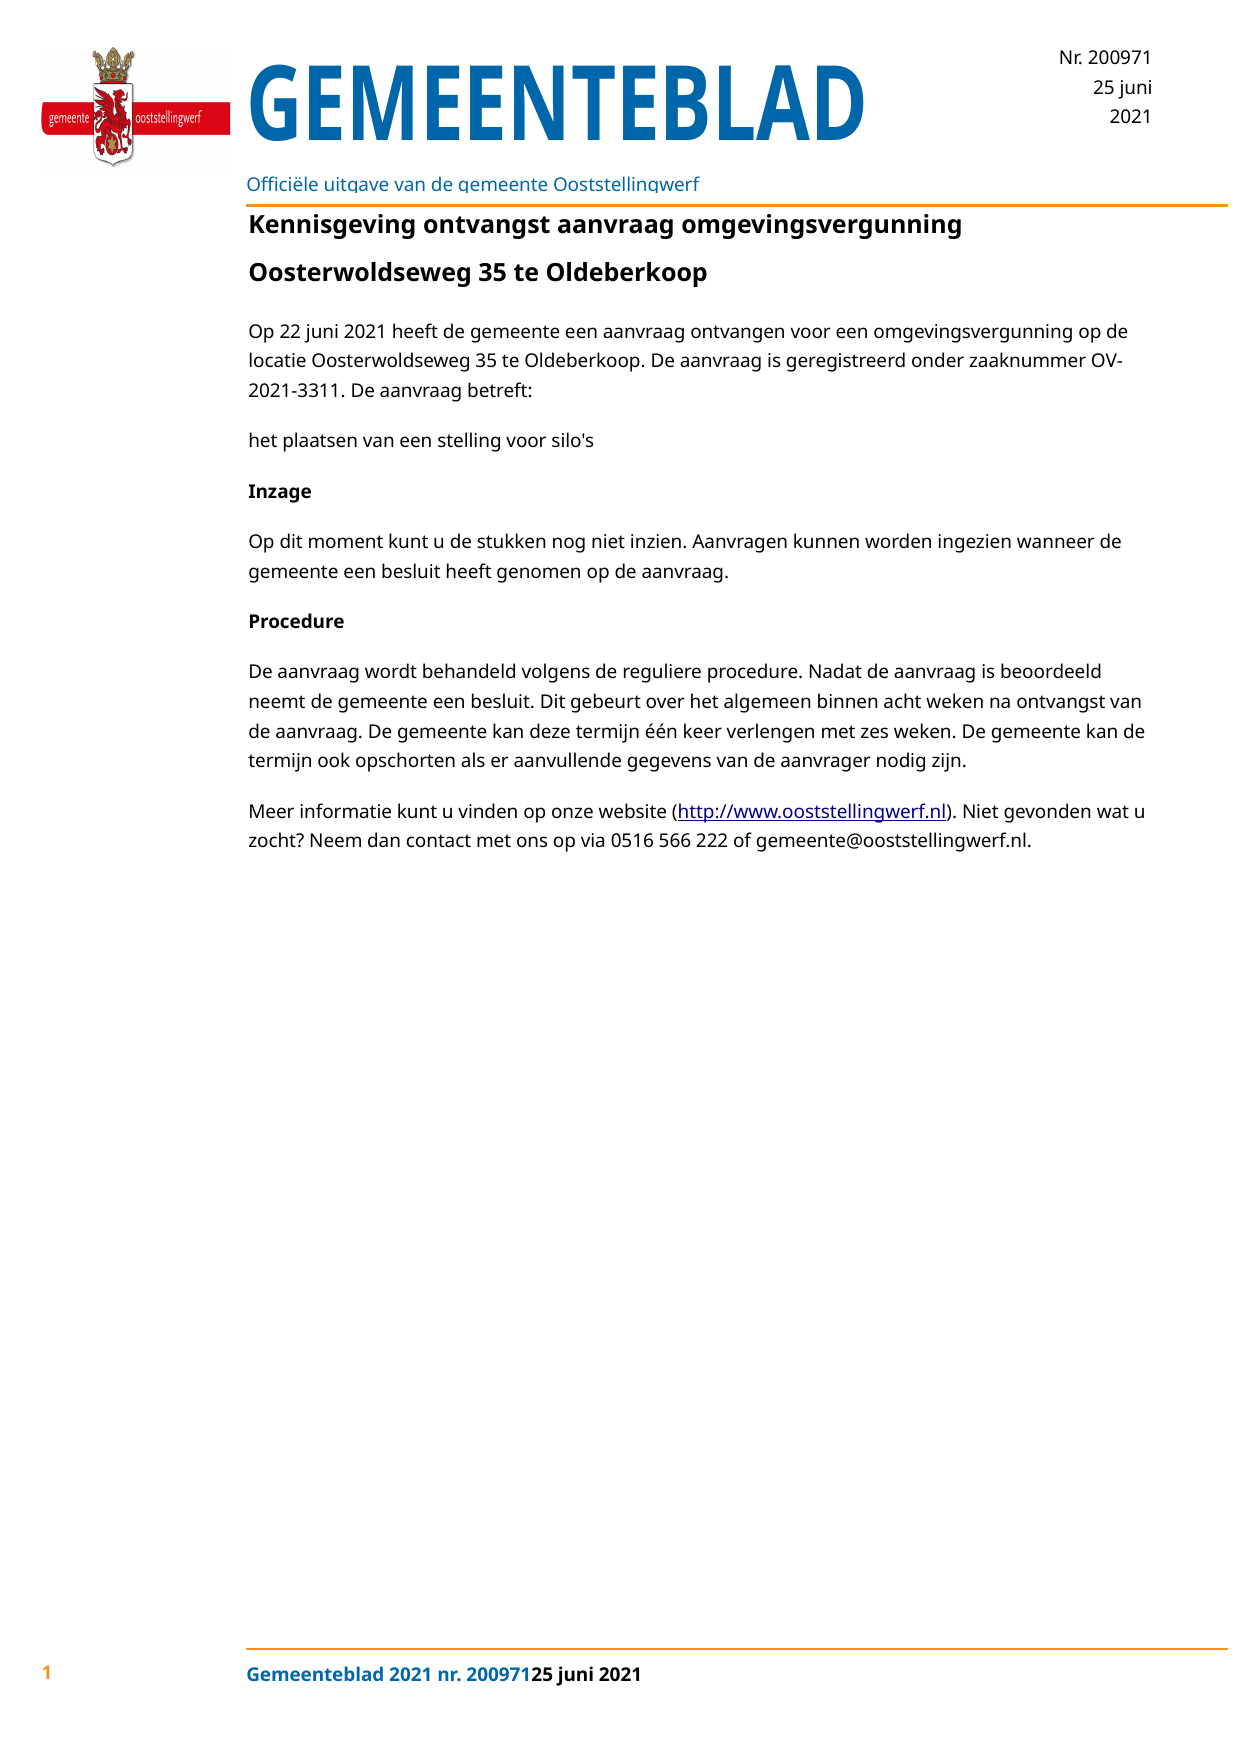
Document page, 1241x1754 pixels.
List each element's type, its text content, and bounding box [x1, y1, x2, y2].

text Op dit moment kunt u de stukken nog niet inzien. Aanvragen kunnen worden ingezien wanneer de gemeente een besluit heeft genomen op de aanvraag. [248, 528, 1152, 584]
text het plaatsen van een stelling voor silo's [248, 427, 1152, 453]
text Procedure [248, 608, 1152, 634]
text Kennisgeving ontvangst aanvraag omgevingsvergunning Oosterwoldseweg 35 te Oldeberkoop [248, 207, 1152, 288]
picture [41, 47, 231, 172]
text Inzage [248, 478, 1152, 504]
text Op 22 juni 2021 heeft de gemeente een aanvraag ontvangen voor een omgevingsvergunning op de locatie Oosterwoldseweg 35 te Oldeberkoop. De aanvraag is geregistreerd onder zaaknummer OV-2021-3311. De aanvraag betreft: [248, 318, 1152, 403]
text Meer informatie kunt u vinden op onze website (http://www.ooststellingwerf.nl). Niet gevonden wat u zocht? Neem dan contact met ons op via 0516 566 222 of gemeente@ooststellingwerf.nl. [248, 798, 1152, 853]
text De aanvraag wordt behandeld volgens de reguliere procedure. Nadat de aanvraag is beoordeeld neemt de gemeente een besluit. Dit gebeurt over het algemeen binnen acht weken na ontvangst van de aanvraag. De gemeente kan deze termijn één keer verlengen met zes weken. De gemeente kan de termijn ook opschorten als er aanvullende gegevens van de aanvrager nodig zijn. [248, 659, 1152, 773]
